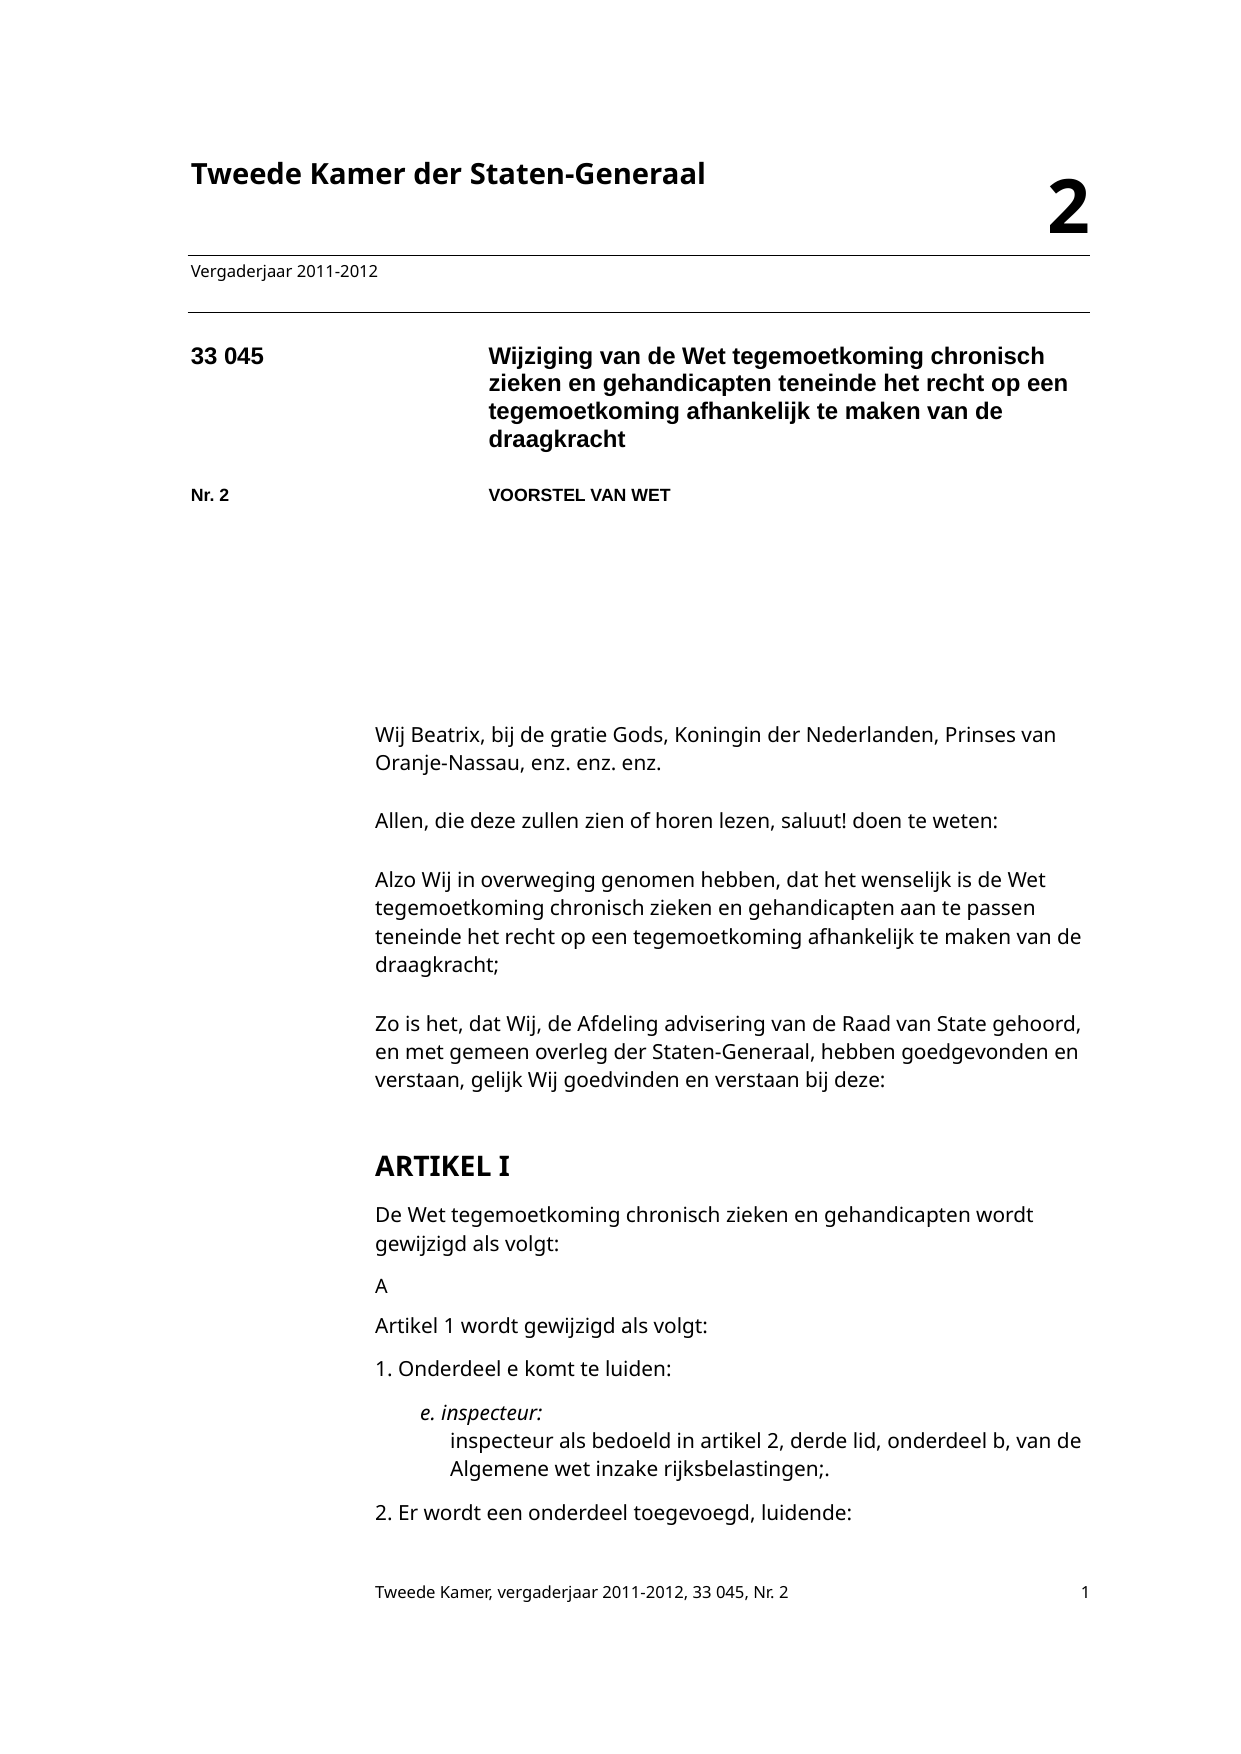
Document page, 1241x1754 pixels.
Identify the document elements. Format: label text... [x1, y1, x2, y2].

text A [375, 1272, 1090, 1299]
text Zo is het, dat Wij, de Afdeling advisering van de Raad van State gehoord, en met gemeen overleg der Staten-Generaal, hebben goedgevonden en verstaan, gelijk Wij goedvinden en verstaan bij deze: [375, 1009, 1090, 1094]
text Artikel 1 wordt gewijzigd als volgt: [375, 1311, 1090, 1339]
subtitle ARTIKEL I [375, 1147, 1090, 1185]
table_cell 33 045 [188, 339, 485, 482]
text Wij Beatrix, bij de gratie Gods, Koningin der Nederlanden, Prinses van Oranje-Nassau, enz. enz. enz. [375, 720, 1090, 777]
text e. inspecteur: [420, 1398, 1090, 1426]
text inspecteur als bedoeld in artikel 2, derde lid, onderdeel b, van de Algemene wet inzake rijksbelastingen;. [450, 1426, 1090, 1483]
text Allen, die deze zullen zien of horen lezen, saluut! doen te weten: [375, 807, 1090, 835]
text 2. Er wordt een onderdeel toegevoegd, luidende: [375, 1498, 1090, 1526]
table_cell Vergaderjaar 2011-2012 [188, 256, 485, 312]
table_header Tweede Kamer der Staten-Generaal [188, 150, 909, 255]
table_cell [485, 256, 1090, 312]
table_cell VOORSTEL VAN WET [485, 482, 1090, 601]
text Alzo Wij in overweging genomen hebben, dat het wenselijk is de Wet tegemoetkoming chronisch zieken en gehandicapten aan te passen teneinde het recht op een tegemoetkoming afhankelijk te maken van de draagkracht; [375, 865, 1090, 979]
table_cell Wijziging van de Wet tegemoetkoming chronisch zieken en gehandicapten teneinde het recht op een tegemoetkoming afhankelijk te maken van de draagkracht [485, 339, 1090, 482]
table_header 2 [910, 150, 1090, 255]
table_cell Nr. 2 [188, 482, 485, 601]
table_cell [188, 313, 485, 339]
text De Wet tegemoetkoming chronisch zieken en gehandicapten wordt gewijzigd als volgt: [375, 1200, 1090, 1257]
text 1. Onderdeel e komt te luiden: [375, 1354, 1090, 1383]
table_cell [485, 313, 1090, 339]
